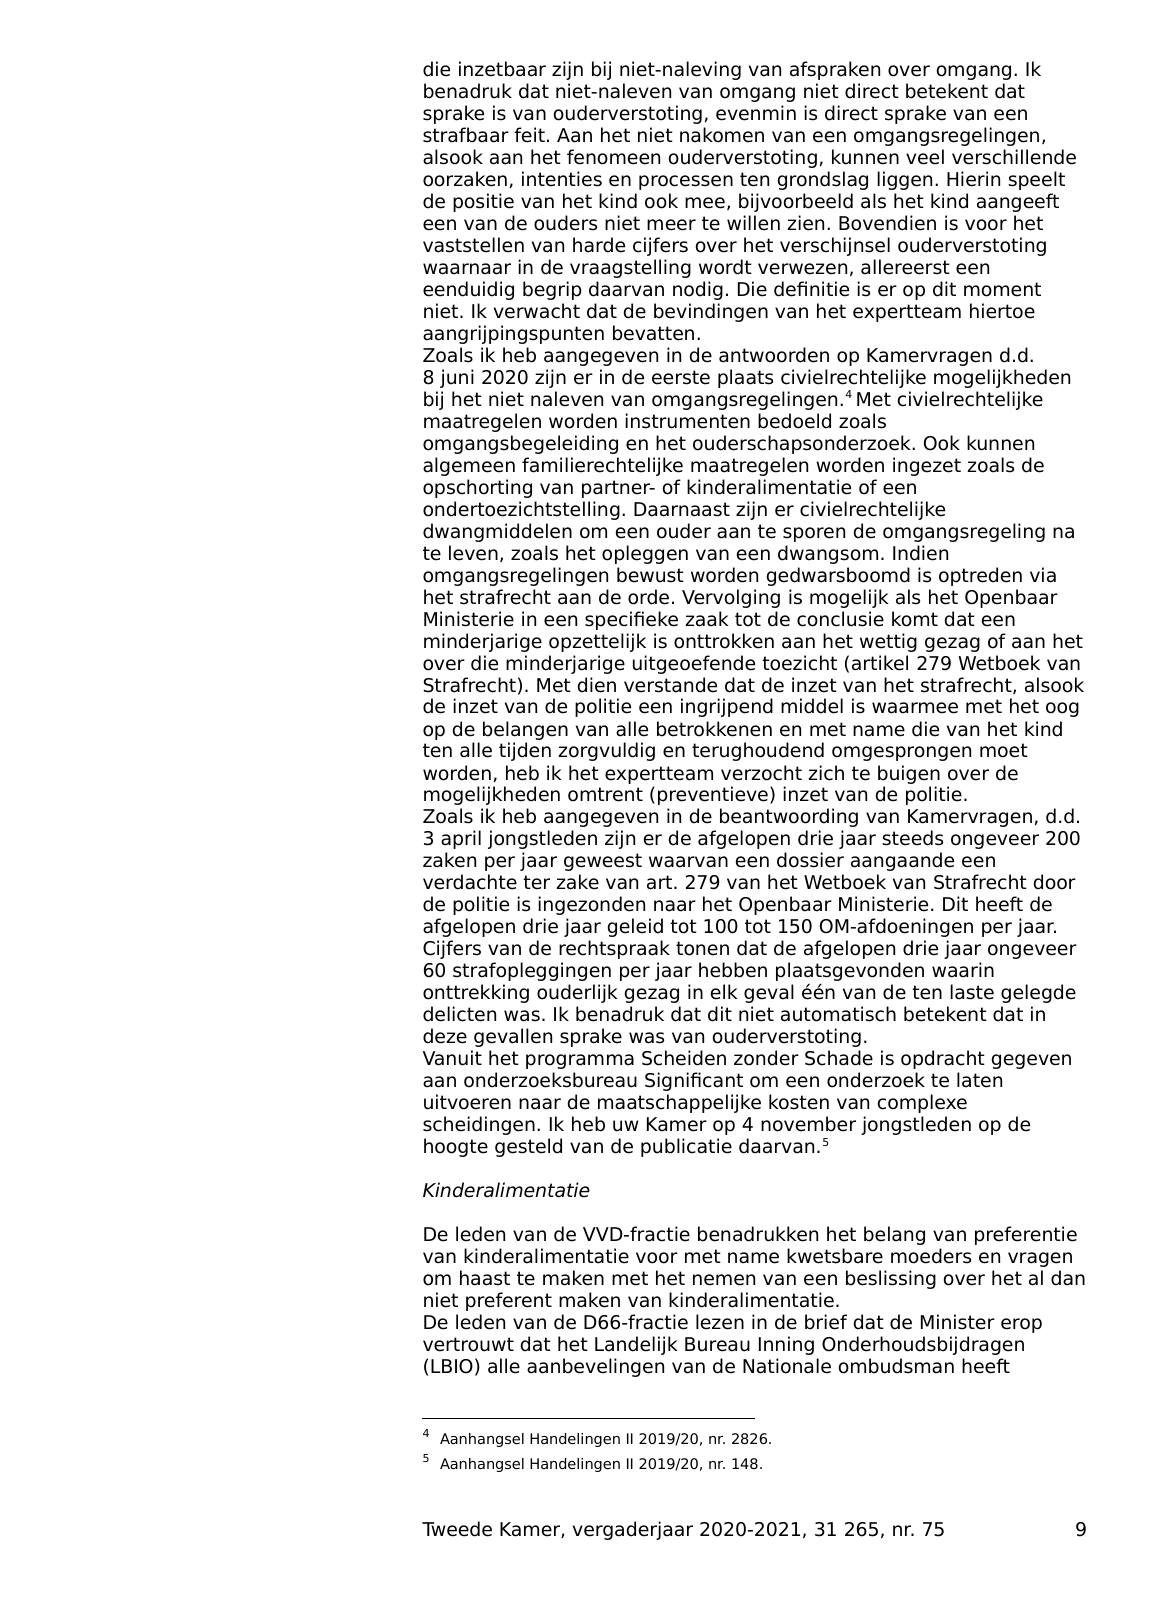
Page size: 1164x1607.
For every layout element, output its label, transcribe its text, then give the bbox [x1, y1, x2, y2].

text Zoals ik heb aangegeven in de beantwoording van Kamervragen, d.d. 3 april jongstleden zijn er de afgelopen drie jaar steeds ongeveer 200 zaken per jaar geweest waarvan een dossier aangaande een verdachte ter zake van art. 279 van het Wetboek van Strafrecht door de politie is ingezonden naar het Openbaar Ministerie. Dit heeft de afgelopen drie jaar geleid tot 100 tot 150 OM-afdoeningen per jaar. Cijfers van de rechtspraak tonen dat de afgelopen drie jaar ongeveer 60 strafopleggingen per jaar hebben plaatsgevonden waarin onttrekking ouderlijk gezag in elk geval één van de ten laste gelegde delicten was. Ik benadruk dat dit niet automatisch betekent dat in deze gevallen sprake was van ouderverstoting. [422, 806, 1087, 1048]
text Aanhangsel Handelingen II 2019/20, nr. 2826. [422, 1427, 1087, 1449]
text Zoals ik heb aangegeven in de antwoorden op Kamervragen d.d. 8 juni 2020 zijn er in de eerste plaats civielrechtelijke mogelijkheden bij het niet naleven van omgangsregelingen.Met civielrechtelijke maatregelen worden instrumenten bedoeld zoals omgangsbegeleiding en het ouderschapsonderzoek. Ook kunnen algemeen familierechtelijke maatregelen worden ingezet zoals de opschorting van partner- of kinderalimentatie of een ondertoezichtstelling. Daarnaast zijn er civielrechtelijke dwangmiddelen om een ouder aan te sporen de omgangsregeling na te leven, zoals het opleggen van een dwangsom. Indien omgangsregelingen bewust worden gedwarsboomd is optreden via het strafrecht aan de orde. Vervolging is mogelijk als het Openbaar Ministerie in een specifieke zaak tot de conclusie komt dat een minderjarige opzettelijk is onttrokken aan het wettig gezag of aan het over die minderjarige uitgeoefende toezicht (artikel 279 Wetboek van Strafrecht). Met dien verstande dat de inzet van het strafrecht, alsook de inzet van de politie een ingrijpend middel is waarmee met het oog op de belangen van alle betrokkenen en met name die van het kind ten alle tijden zorgvuldig en terughoudend omgesprongen moet worden, heb ik het expertteam verzocht zich te buigen over de mogelijkheden omtrent (preventieve) inzet van de politie. [422, 345, 1087, 806]
text De leden van de D66-fractie lezen in de brief dat de Minister erop vertrouwt dat het Landelijk Bureau Inning Onderhoudsbijdragen (LBIO) alle aanbevelingen van de Nationale ombudsman heeft [422, 1312, 1087, 1378]
text Aanhangsel Handelingen II 2019/20, nr. 148. [422, 1452, 1087, 1474]
text De leden van de VVD-fractie benadrukken het belang van preferentie van kinderalimentatie voor met name kwetsbare moeders en vragen om haast te maken met het nemen van een beslissing over het al dan niet preferent maken van kinderalimentatie. [422, 1224, 1087, 1312]
subtitle Kinderalimentatie [422, 1180, 1087, 1202]
text die inzetbaar zijn bij niet-naleving van afspraken over omgang. Ik benadruk dat niet-naleven van omgang niet direct betekent dat sprake is van ouderverstoting, evenmin is direct sprake van een strafbaar feit. Aan het niet nakomen van een omgangsregelingen, alsook aan het fenomeen ouderverstoting, kunnen veel verschillende oorzaken, intenties en processen ten grondslag liggen. Hierin speelt de positie van het kind ook mee, bijvoorbeeld als het kind aangeeft een van de ouders niet meer te willen zien. Bovendien is voor het vaststellen van harde cijfers over het verschijnsel ouderverstoting waarnaar in de vraagstelling wordt verwezen, allereerst een eenduidig begrip daarvan nodig. Die definitie is er op dit moment niet. Ik verwacht dat de bevindingen van het expertteam hiertoe aangrijpingspunten bevatten. [422, 59, 1087, 345]
text Vanuit het programma Scheiden zonder Schade is opdracht gegeven aan onderzoeksbureau Significant om een onderzoek te laten uitvoeren naar de maatschappelijke kosten van complexe scheidingen. Ik heb uw Kamer op 4 november jongstleden op de hoogte gesteld van de publicatie daarvan. [422, 1048, 1087, 1158]
